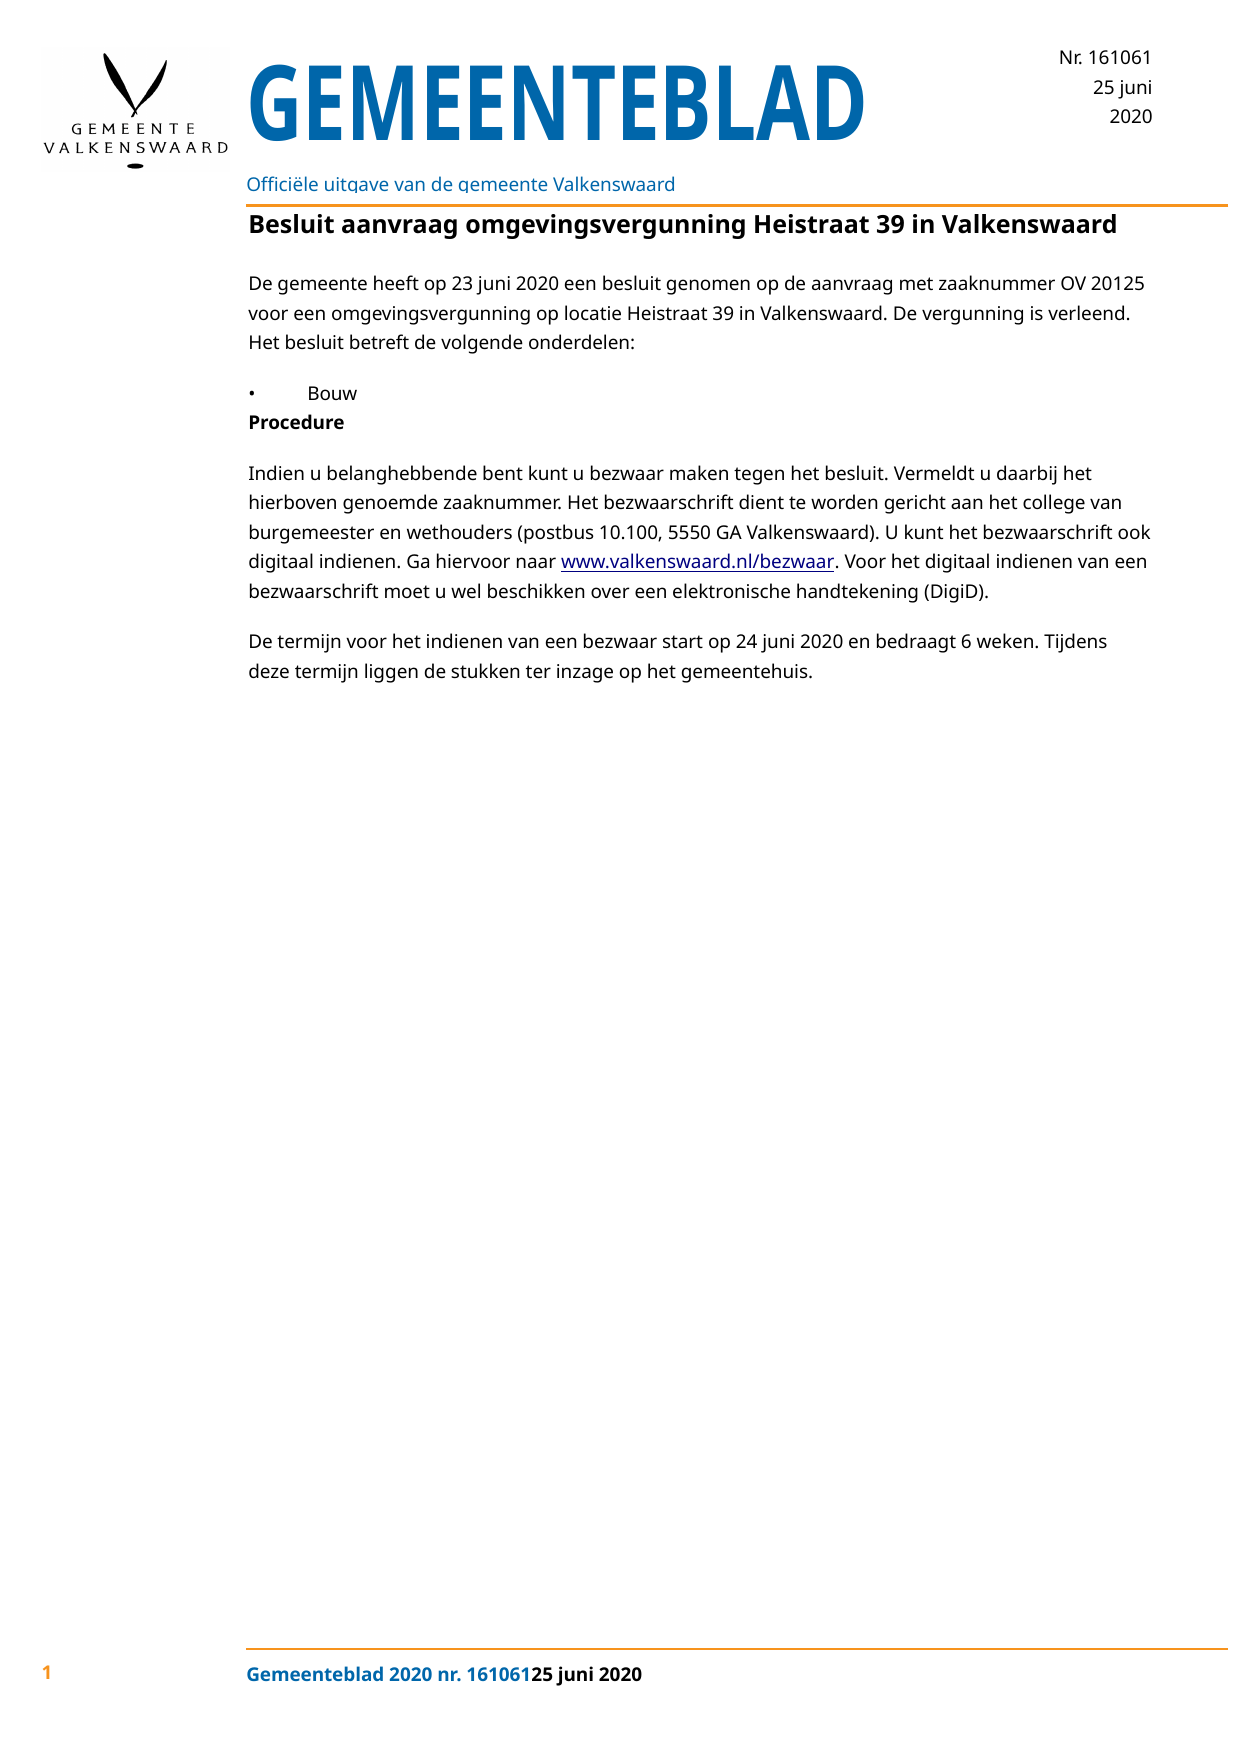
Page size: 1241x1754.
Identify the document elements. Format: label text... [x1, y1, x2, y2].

picture [41, 47, 231, 172]
text Besluit aanvraag omgevingsvergunning Heistraat 39 in Valkenswaard [248, 207, 1152, 241]
text Indien u belanghebbende bent kunt u bezwaar maken tegen het besluit. Vermeldt u daarbij het hierboven genoemde zaaknummer. Het bezwaarschrift dient te worden gericht aan het college van burgemeester en wethouders (postbus 10.100, 5550 GA Valkenswaard). U kunt het bezwaarschrift ook digitaal indienen. Ga hiervoor naar www.valkenswaard.nl/bezwaar. Voor het digitaal indienen van een bezwaarschrift moet u wel beschikken over een elektronische handtekening (DigiD). [248, 460, 1152, 604]
text Procedure [248, 409, 1152, 435]
text De termijn voor het indienen van een bezwaar start op 24 juni 2020 en bedraagt 6 weken. Tijdens deze termijn liggen de stukken ter inzage op het gemeentehuis. [248, 629, 1152, 684]
list Bouw [248, 380, 1152, 406]
text De gemeente heeft op 23 juni 2020 een besluit genomen op de aanvraag met zaaknummer OV 20125 voor een omgevingsvergunning op locatie Heistraat 39 in Valkenswaard. De vergunning is verleend. Het besluit betreft de volgende onderdelen: [248, 270, 1152, 355]
